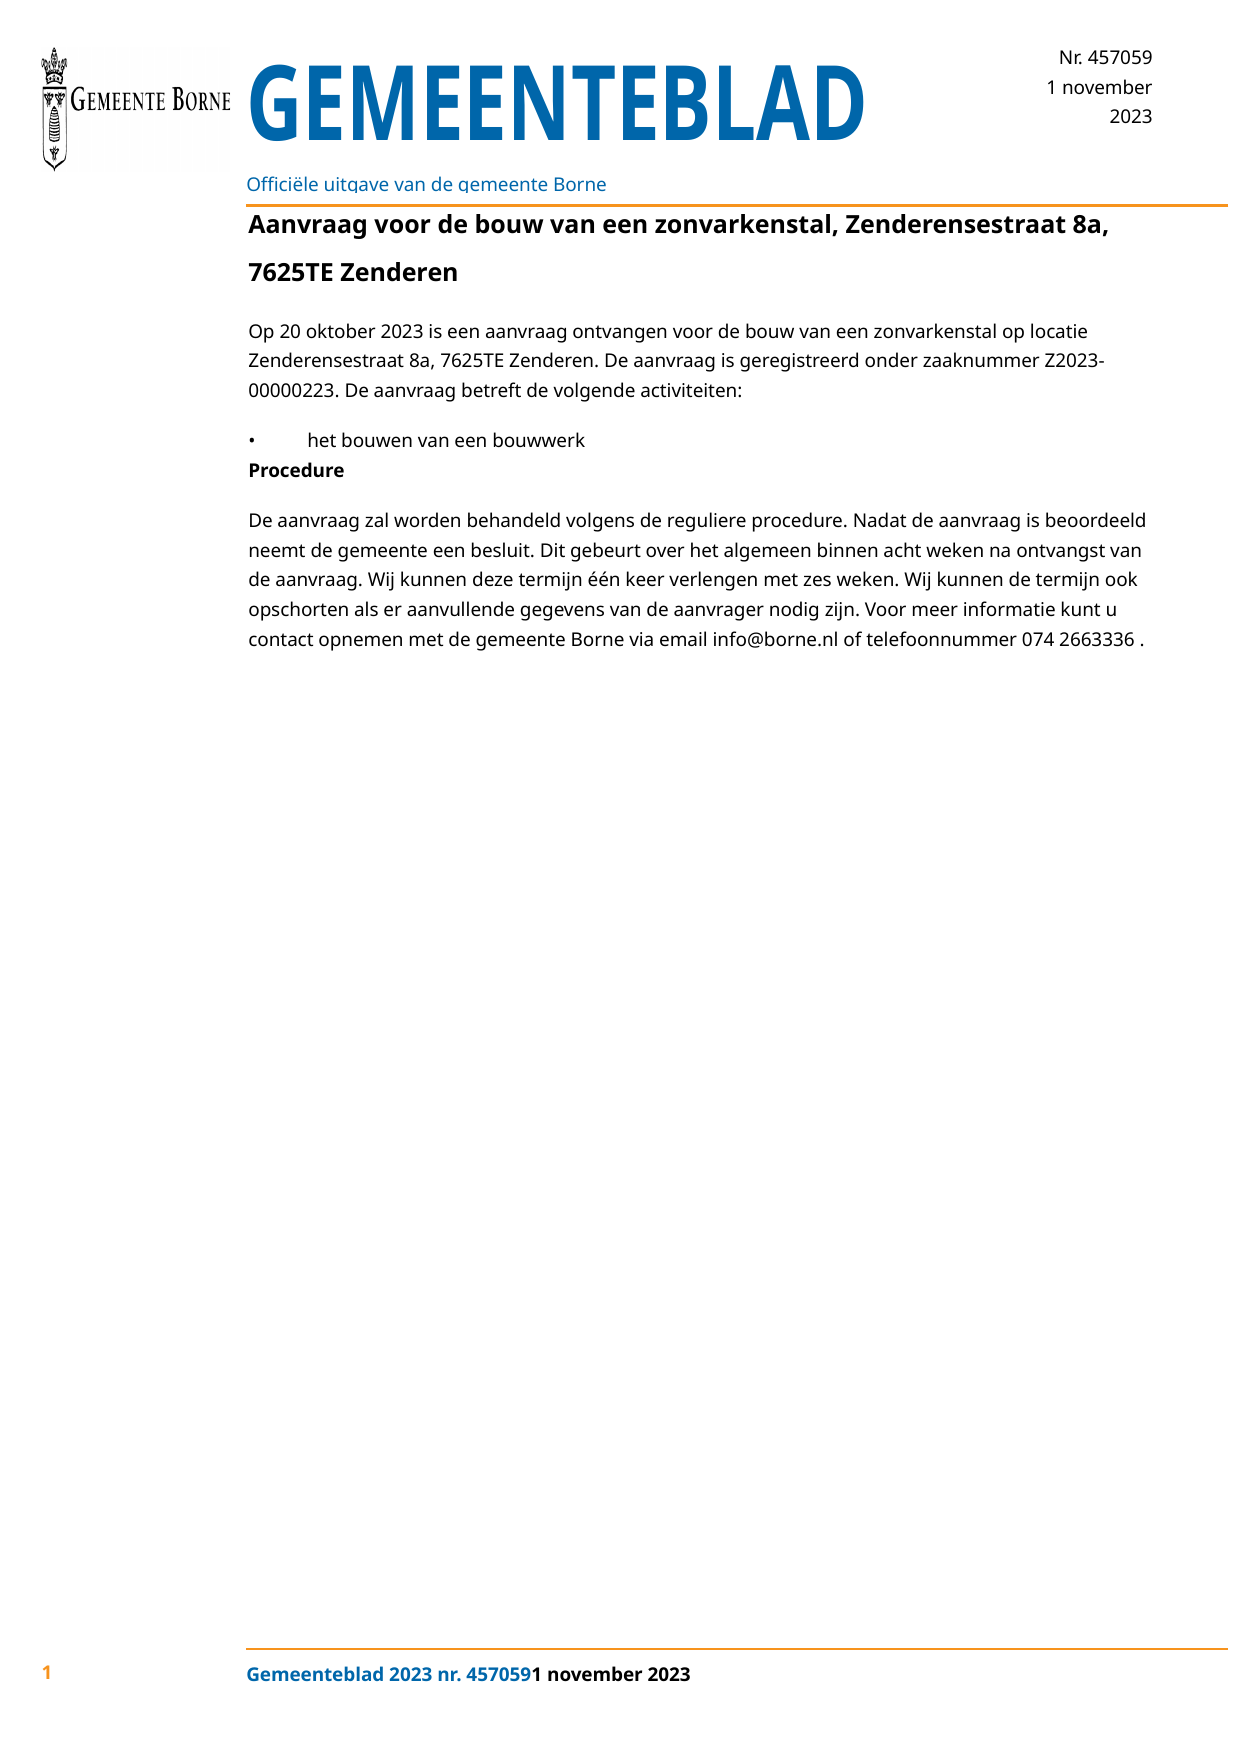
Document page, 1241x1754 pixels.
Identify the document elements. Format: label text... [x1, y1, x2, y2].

text Aanvraag voor de bouw van een zonvarkenstal, Zenderensestraat 8a, 7625TE Zenderen [248, 207, 1152, 288]
list het bouwen van een bouwwerk [248, 427, 1152, 453]
text De aanvraag zal worden behandeld volgens de reguliere procedure. Nadat de aanvraag is beoordeeld neemt de gemeente een besluit. Dit gebeurt over het algemeen binnen acht weken na ontvangst van de aanvraag. Wij kunnen deze termijn één keer verlengen met zes weken. Wij kunnen de termijn ook opschorten als er aanvullende gegevens van de aanvrager nodig zijn. Voor meer informatie kunt u contact opnemen met de gemeente Borne via email info@borne.nl of telefoonnummer 074 2663336 . [248, 507, 1152, 652]
text Op 20 oktober 2023 is een aanvraag ontvangen voor de bouw van een zonvarkenstal op locatie Zenderensestraat 8a, 7625TE Zenderen. De aanvraag is geregistreerd onder zaaknummer Z2023-00000223. De aanvraag betreft de volgende activiteiten: [248, 318, 1152, 403]
picture [41, 47, 231, 172]
text Procedure [248, 457, 1152, 483]
